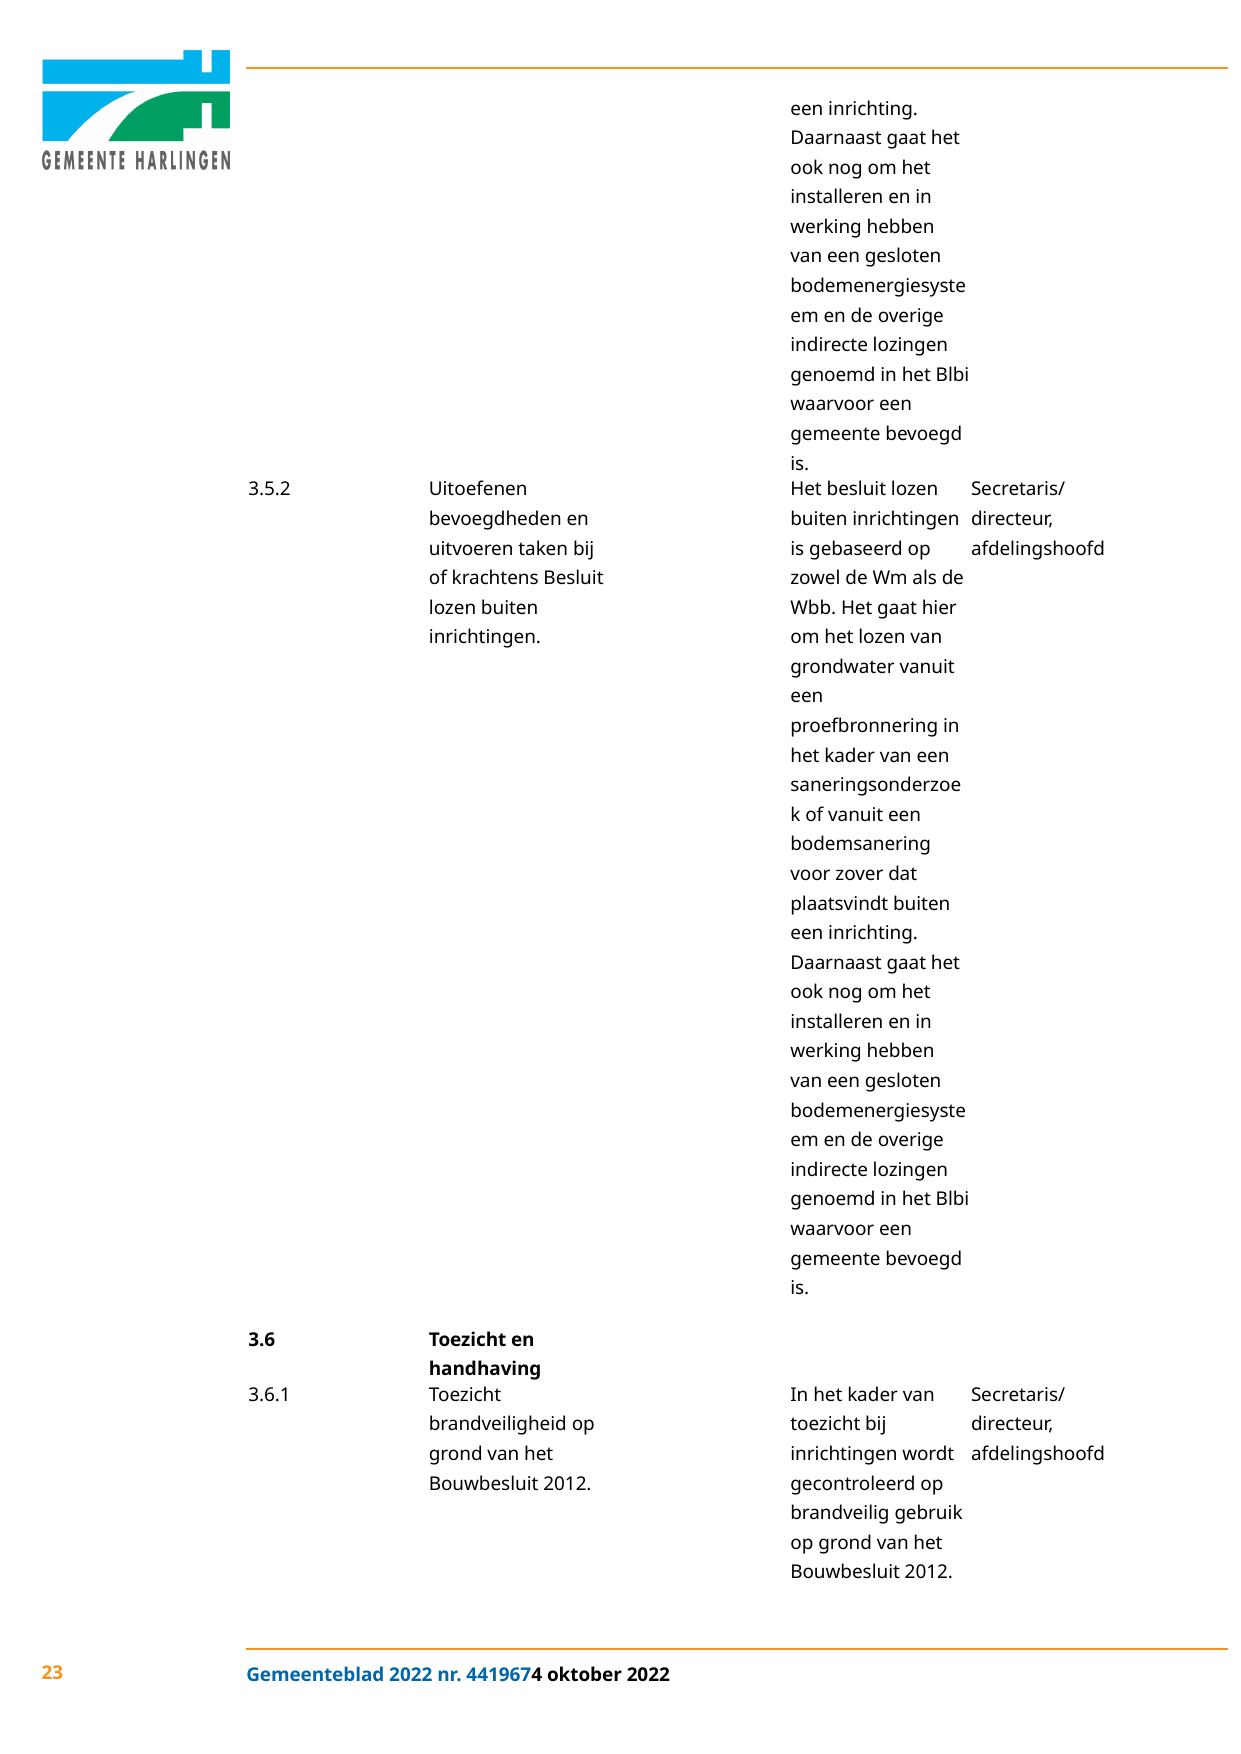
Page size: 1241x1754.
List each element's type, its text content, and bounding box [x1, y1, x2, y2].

table_cell 3.5.2 [248, 476, 429, 1300]
table_cell Toezicht en handhaving [429, 1326, 609, 1381]
table_cell [609, 1326, 790, 1381]
table_cell In het kader van toezicht bij inrichtingen wordt gecontroleerd op brandveilig gebruik op grond van het Bouwbesluit 2012. [790, 1381, 971, 1584]
table_cell [429, 95, 609, 476]
table_cell Uitoefenen bevoegdheden en uitvoeren taken bij of krachtens Besluit lozen buiten inrichtingen. [429, 476, 609, 1300]
table_cell een inrichting. Daarnaast gaat het ook nog om het installeren en in werking hebben van een gesloten bodemenergiesysteem en de overige indirecte lozingen genoemd in het Blbi waarvoor een gemeente bevoegd is. [790, 95, 971, 476]
table_cell 3.6.1 [248, 1381, 429, 1584]
table_cell Toezicht brandveiligheid op grond van het Bouwbesluit 2012. [429, 1381, 609, 1584]
table_cell Secretaris/ directeur, afdelingshoofd [971, 476, 1152, 1300]
table_cell Secretaris/ directeur, afdelingshoofd [971, 1381, 1152, 1584]
table_cell 3.6 [248, 1326, 429, 1381]
table_cell [609, 95, 790, 476]
picture [41, 47, 231, 172]
table_cell [609, 476, 790, 1300]
table_cell [248, 95, 429, 476]
table_cell Het besluit lozen buiten inrichtingen is gebaseerd op zowel de Wm als de Wbb. Het gaat hier om het lozen van grondwater vanuit een proefbronnering in het kader van een saneringsonderzoek of vanuit een bodemsanering voor zover dat plaatsvindt buiten een inrichting. Daarnaast gaat het ook nog om het installeren en in werking hebben van een gesloten bodemenergiesysteem en de overige indirecte lozingen genoemd in het Blbi waarvoor een gemeente bevoegd is. [790, 476, 971, 1300]
table_cell [971, 95, 1152, 476]
table_cell [971, 1326, 1152, 1381]
table_cell [790, 1326, 971, 1381]
table_cell [248, 1300, 1152, 1326]
table_cell [609, 1381, 790, 1584]
